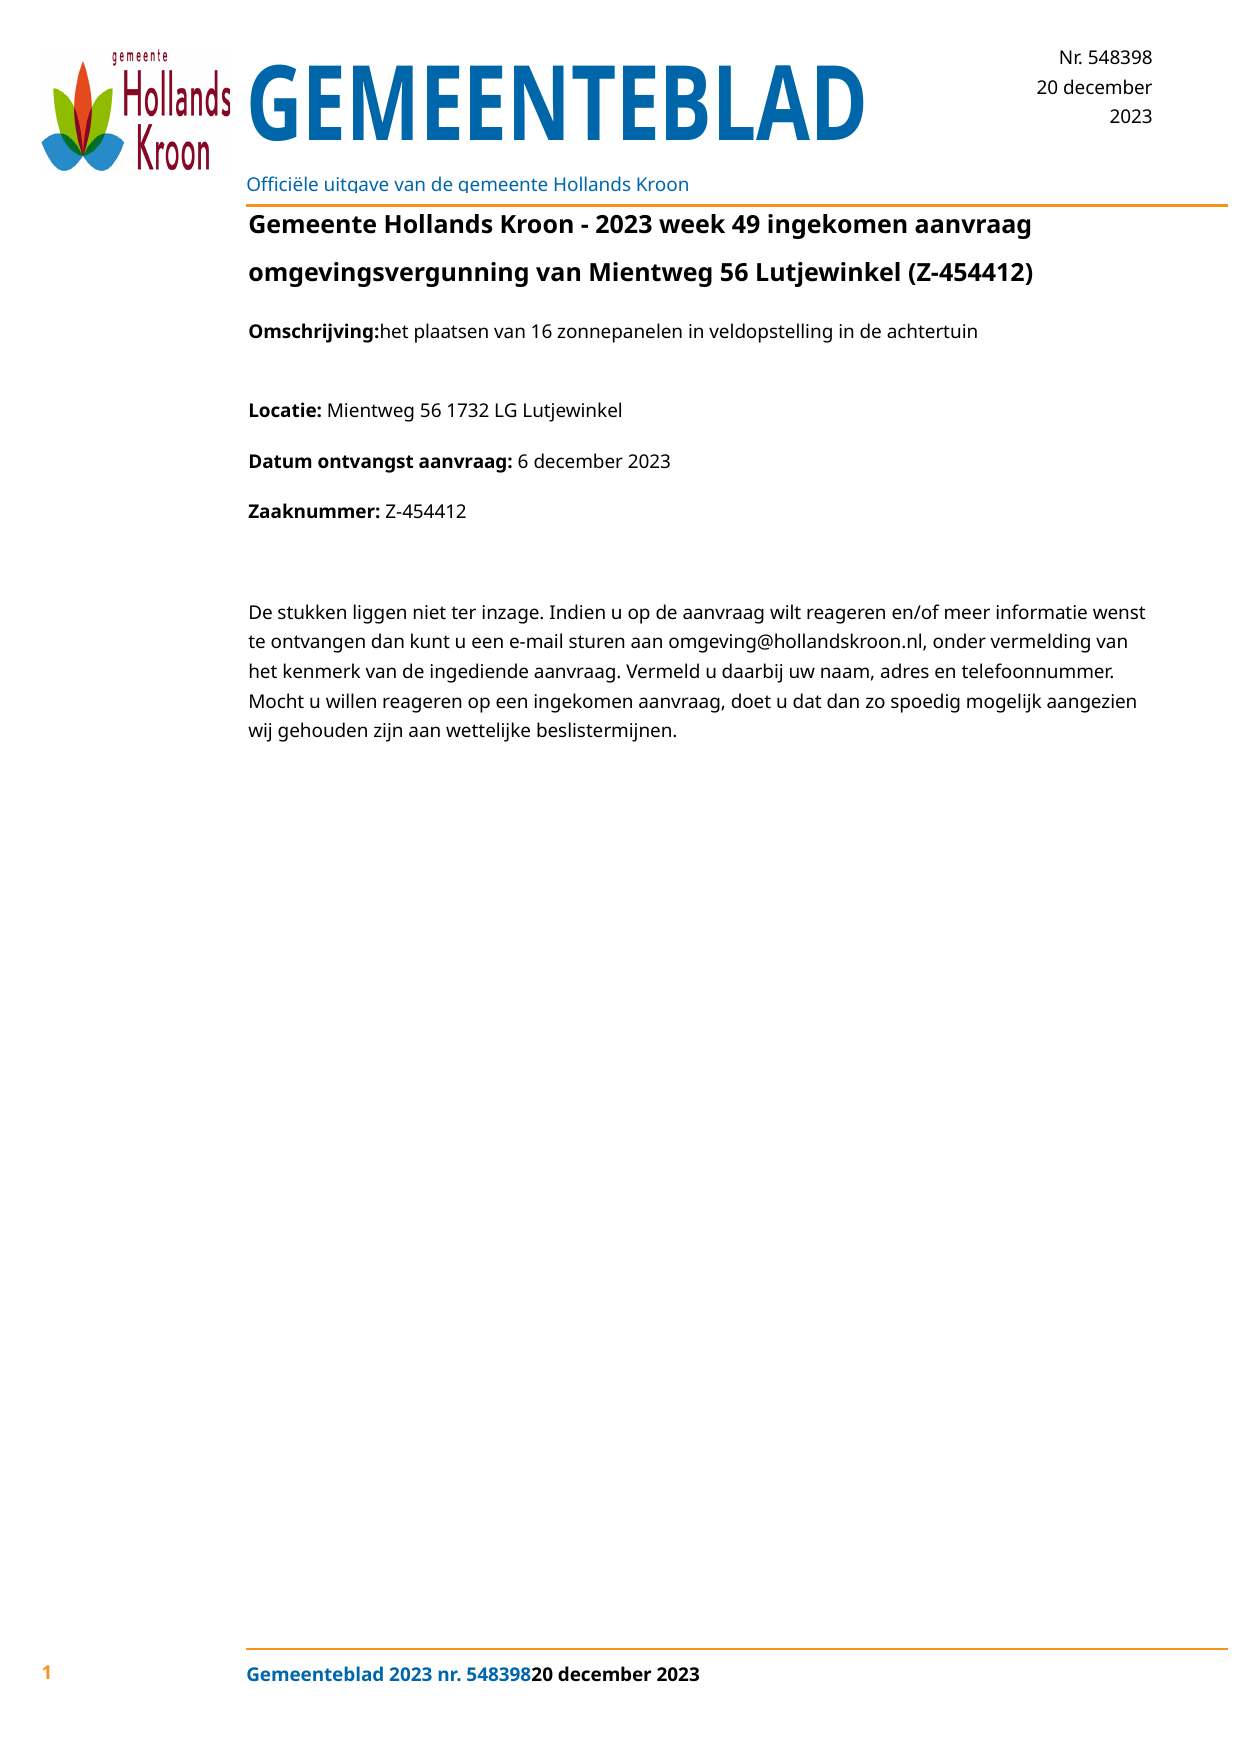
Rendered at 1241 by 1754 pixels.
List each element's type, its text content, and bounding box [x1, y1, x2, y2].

text Omschrijving:het plaatsen van 16 zonnepane­len in veldopste­lling in de achtertui­n [248, 318, 1152, 344]
text De stukken liggen niet ter inzage. Indien u op de aanvraag wilt reageren en/of meer informatie wenst te ontvangen dan kunt u een e-mail sturen aan omgeving@hollandskroon.nl, onder vermelding van het kenmerk van de ingediende aanvraag. Vermeld u daarbij uw naam, adres en telefoonnummer. Mocht u willen reageren op een ingekomen aanvraag, doet u dat dan zo spoedig mogelijk aangezien wij gehouden zijn aan wettelijke beslistermijnen. [248, 599, 1152, 743]
text Gemeente Hollands Kroon - 2023 week 49 ingekomen aanvraag omgevingsvergunning van Mientweg 56 Lutjewinkel (Z-454412) [248, 207, 1152, 288]
text Zaaknummer: Z-454412 [248, 498, 1152, 524]
text Datum ontvangst aanvraag: 6 december 2023 [248, 448, 1152, 473]
table_header [248, 369, 1152, 394]
picture [41, 47, 231, 172]
text Locatie: Mientweg 56 1732 LG Lutjewinkel [248, 397, 1152, 423]
